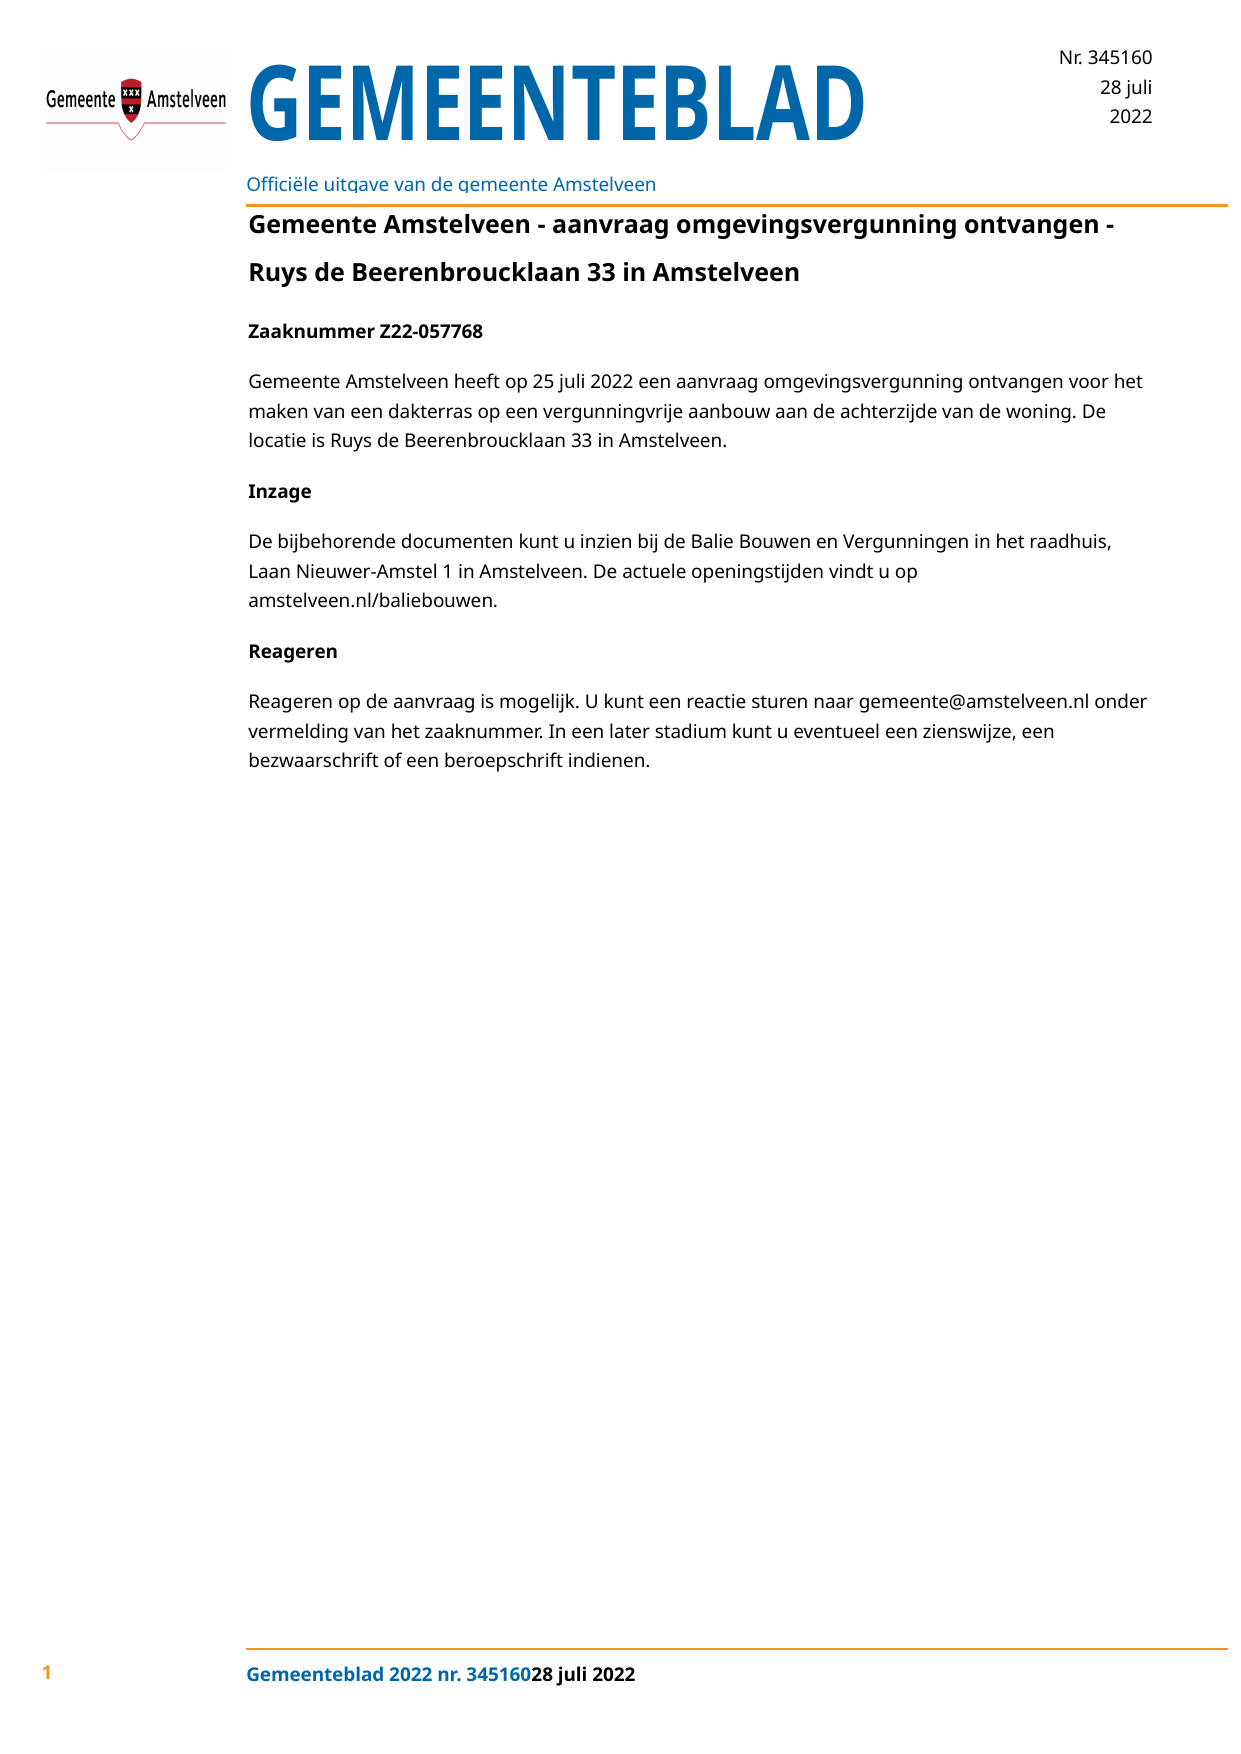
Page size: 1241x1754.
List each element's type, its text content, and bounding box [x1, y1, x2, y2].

text Inzage [248, 478, 1152, 504]
picture [41, 47, 231, 172]
text Reageren op de aanvraag is mogelijk. U kunt een reactie sturen naar gemeente@amstelveen.nl onder vermelding van het zaaknummer. In een later stadium kunt u eventueel een zienswijze, een bezwaarschrift of een beroepschrift indienen. [248, 688, 1152, 773]
text Gemeente Amstelveen - aanvraag omgevingsvergunning ontvangen - Ruys de Beerenbroucklaan 33 in Amstelveen [248, 207, 1152, 288]
text De bijbehorende documenten kunt u inzien bij de Balie Bouwen en Vergunningen in het raadhuis, Laan Nieuwer-Amstel 1 in Amstelveen. De actuele openingstijden vindt u op amstelveen.nl/baliebouwen. [248, 528, 1152, 613]
text Reageren [248, 638, 1152, 664]
text Gemeente Amstelveen heeft op 25 juli 2022 een aanvraag omgevingsvergunning ontvangen voor het maken van een dakterras op een vergunningvrije aanbouw aan de achterzijde van de woning. De locatie is Ruys de Beerenbroucklaan 33 in Amstelveen. [248, 368, 1152, 453]
text Zaaknummer Z22-057768 [248, 318, 1152, 344]
